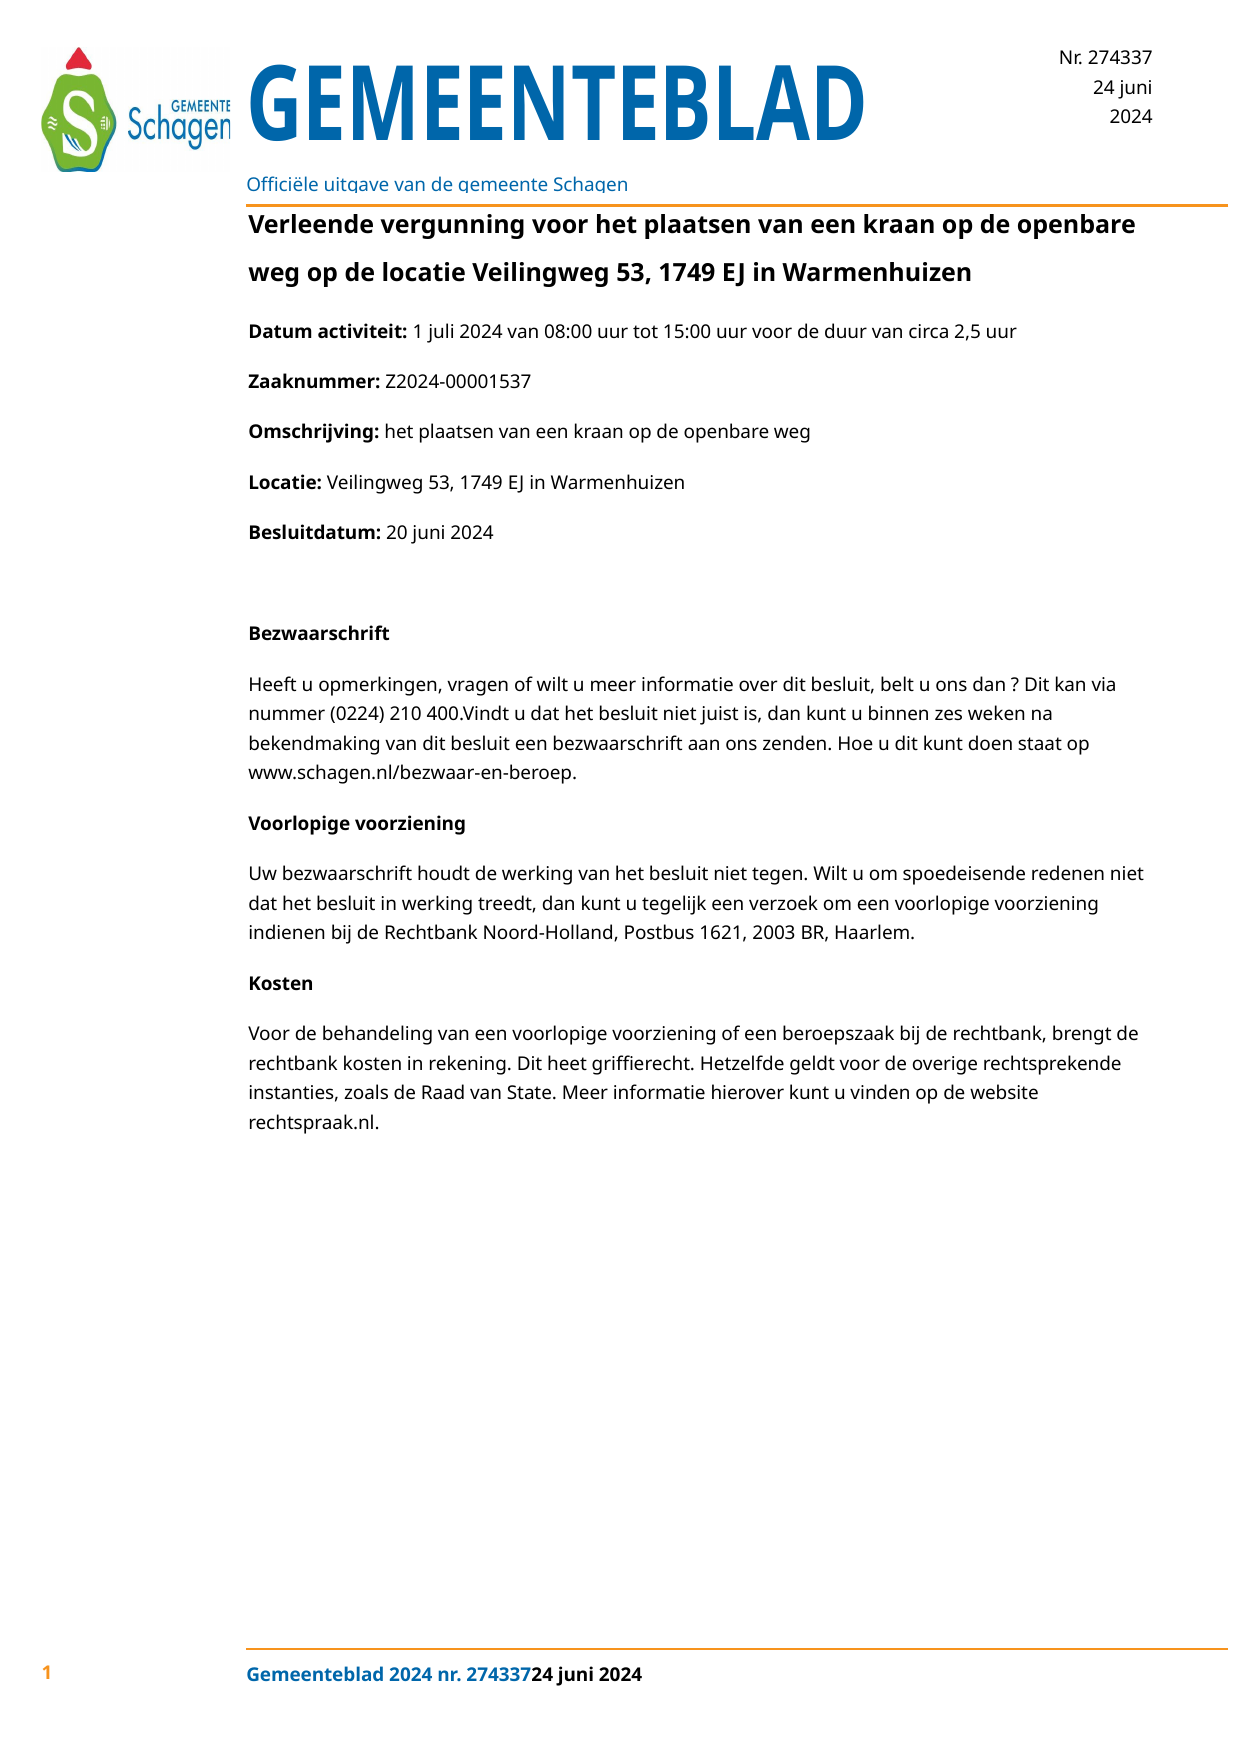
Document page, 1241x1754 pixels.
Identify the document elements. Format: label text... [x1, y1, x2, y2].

text Omschrijving: het plaatsen van een kraan op de openbare weg [248, 419, 1152, 444]
picture [41, 47, 231, 172]
text Kosten [248, 970, 1152, 996]
text Locatie: Veilingweg 53, 1749 EJ in Warmenhuizen [248, 469, 1152, 495]
text Besluitdatum: 20 juni 2024 [248, 519, 1152, 545]
text Heeft u opmerkingen, vragen of wilt u meer informatie over dit besluit, belt u ons dan ? Dit kan via nummer (0224) 210 400.Vindt u dat het besluit niet juist is, dan kunt u binnen zes weken na bekendmaking van dit besluit een bezwaarschrift aan ons zenden. Hoe u dit kunt doen staat op www.schagen.nl/bezwaar-en-beroep. [248, 671, 1152, 785]
text Zaaknummer: Z2024-00001537 [248, 368, 1152, 394]
text Datum activiteit: 1 juli 2024 van 08:00 uur tot 15:00 uur voor de duur van circa 2,5 uur [248, 318, 1152, 344]
text Bezwaarschrift [248, 620, 1152, 646]
text Verleende vergunning voor het plaatsen van een kraan op de openbare weg op de locatie Veilingweg 53, 1749 EJ in Warmenhuizen [248, 207, 1152, 288]
text Uw bezwaarschrift houdt de werking van het besluit niet tegen. Wilt u om spoedeisende redenen niet dat het besluit in werking treedt, dan kunt u tegelijk een verzoek om een voorlopige voorziening indienen bij de Rechtbank Noord-Holland, Postbus 1621, 2003 BR, Haarlem. [248, 860, 1152, 945]
text Voor de behandeling van een voorlopige voorziening of een beroepszaak bij de rechtbank, brengt de rechtbank kosten in rekening. Dit heet griffierecht. Hetzelfde geldt voor de overige rechtsprekende instanties, zoals de Raad van State. Meer informatie hierover kunt u vinden op de website rechtspraak.nl. [248, 1020, 1152, 1135]
text Voorlopige voorziening [248, 810, 1152, 836]
